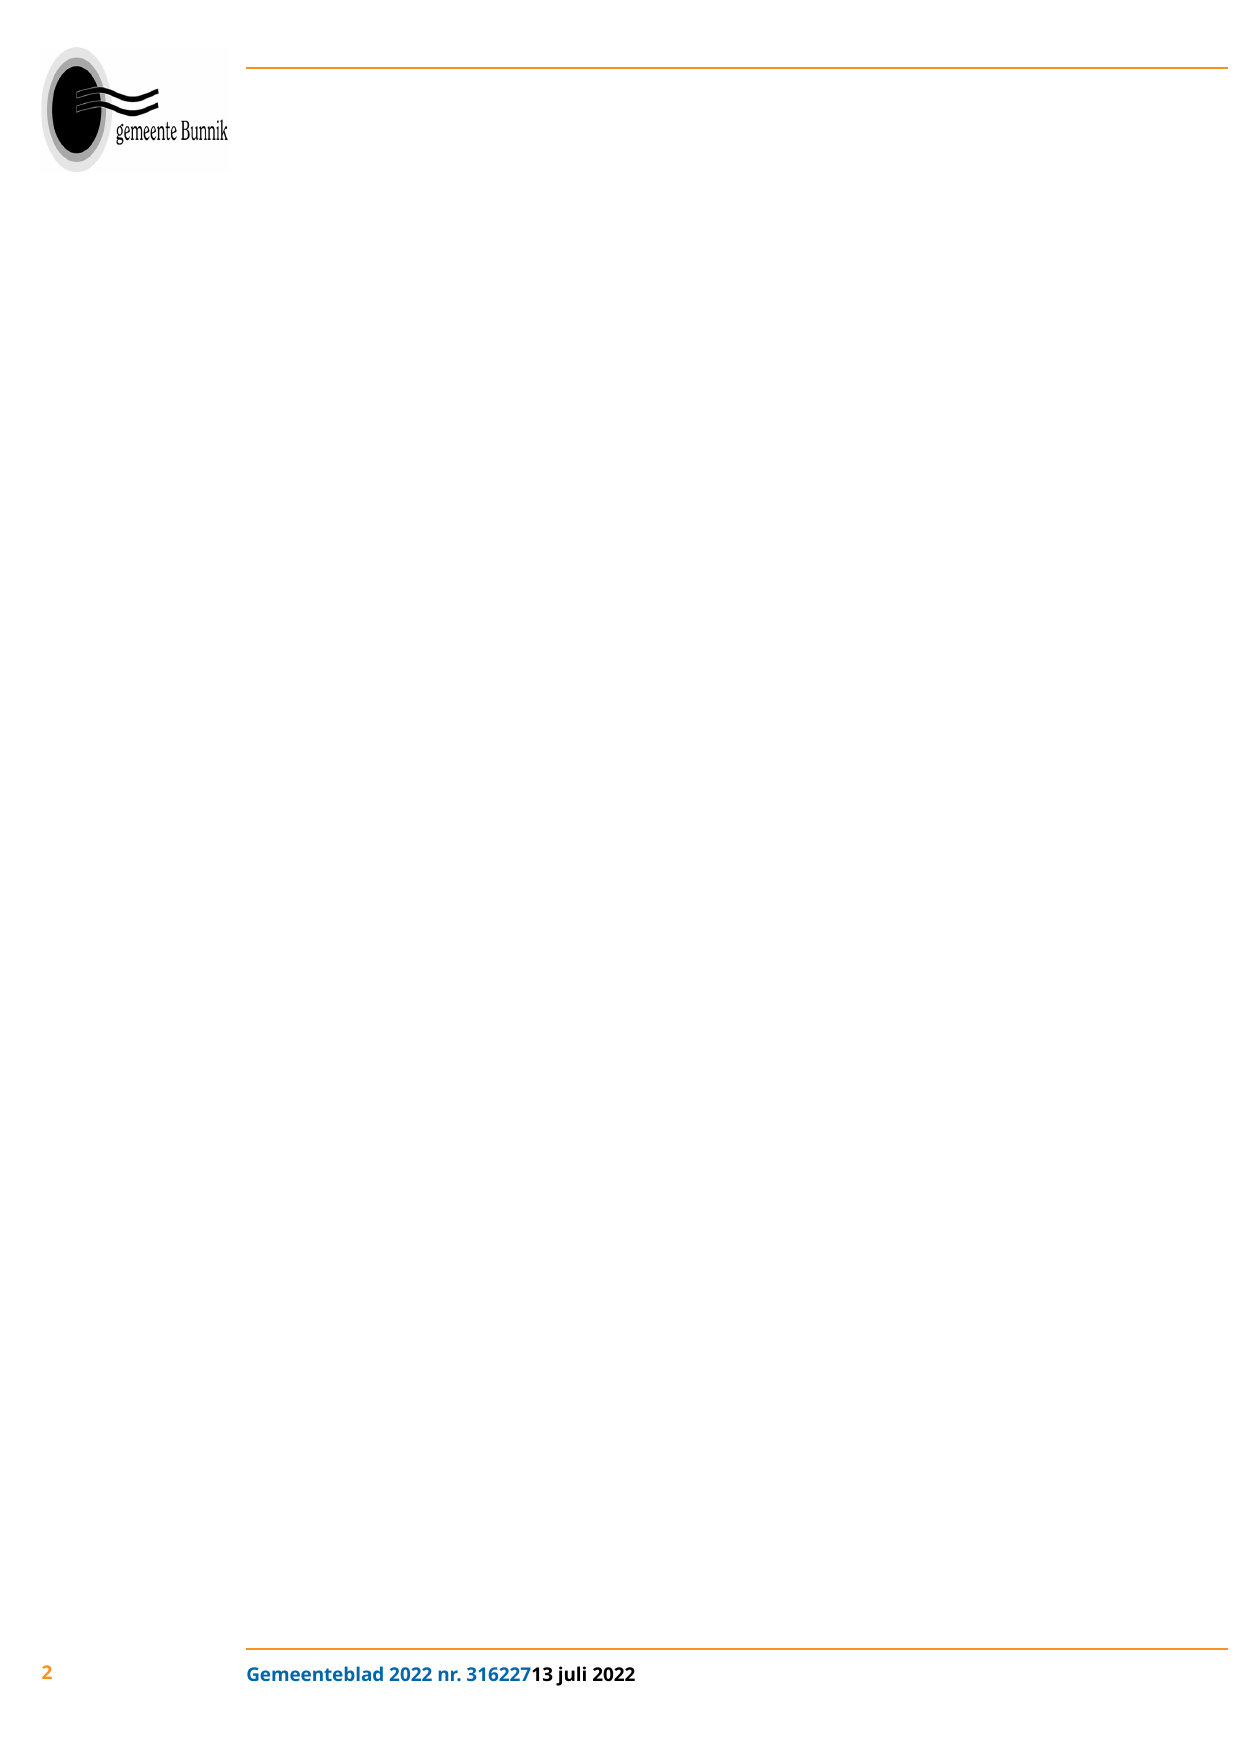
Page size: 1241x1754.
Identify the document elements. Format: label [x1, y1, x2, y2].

picture [41, 47, 231, 172]
